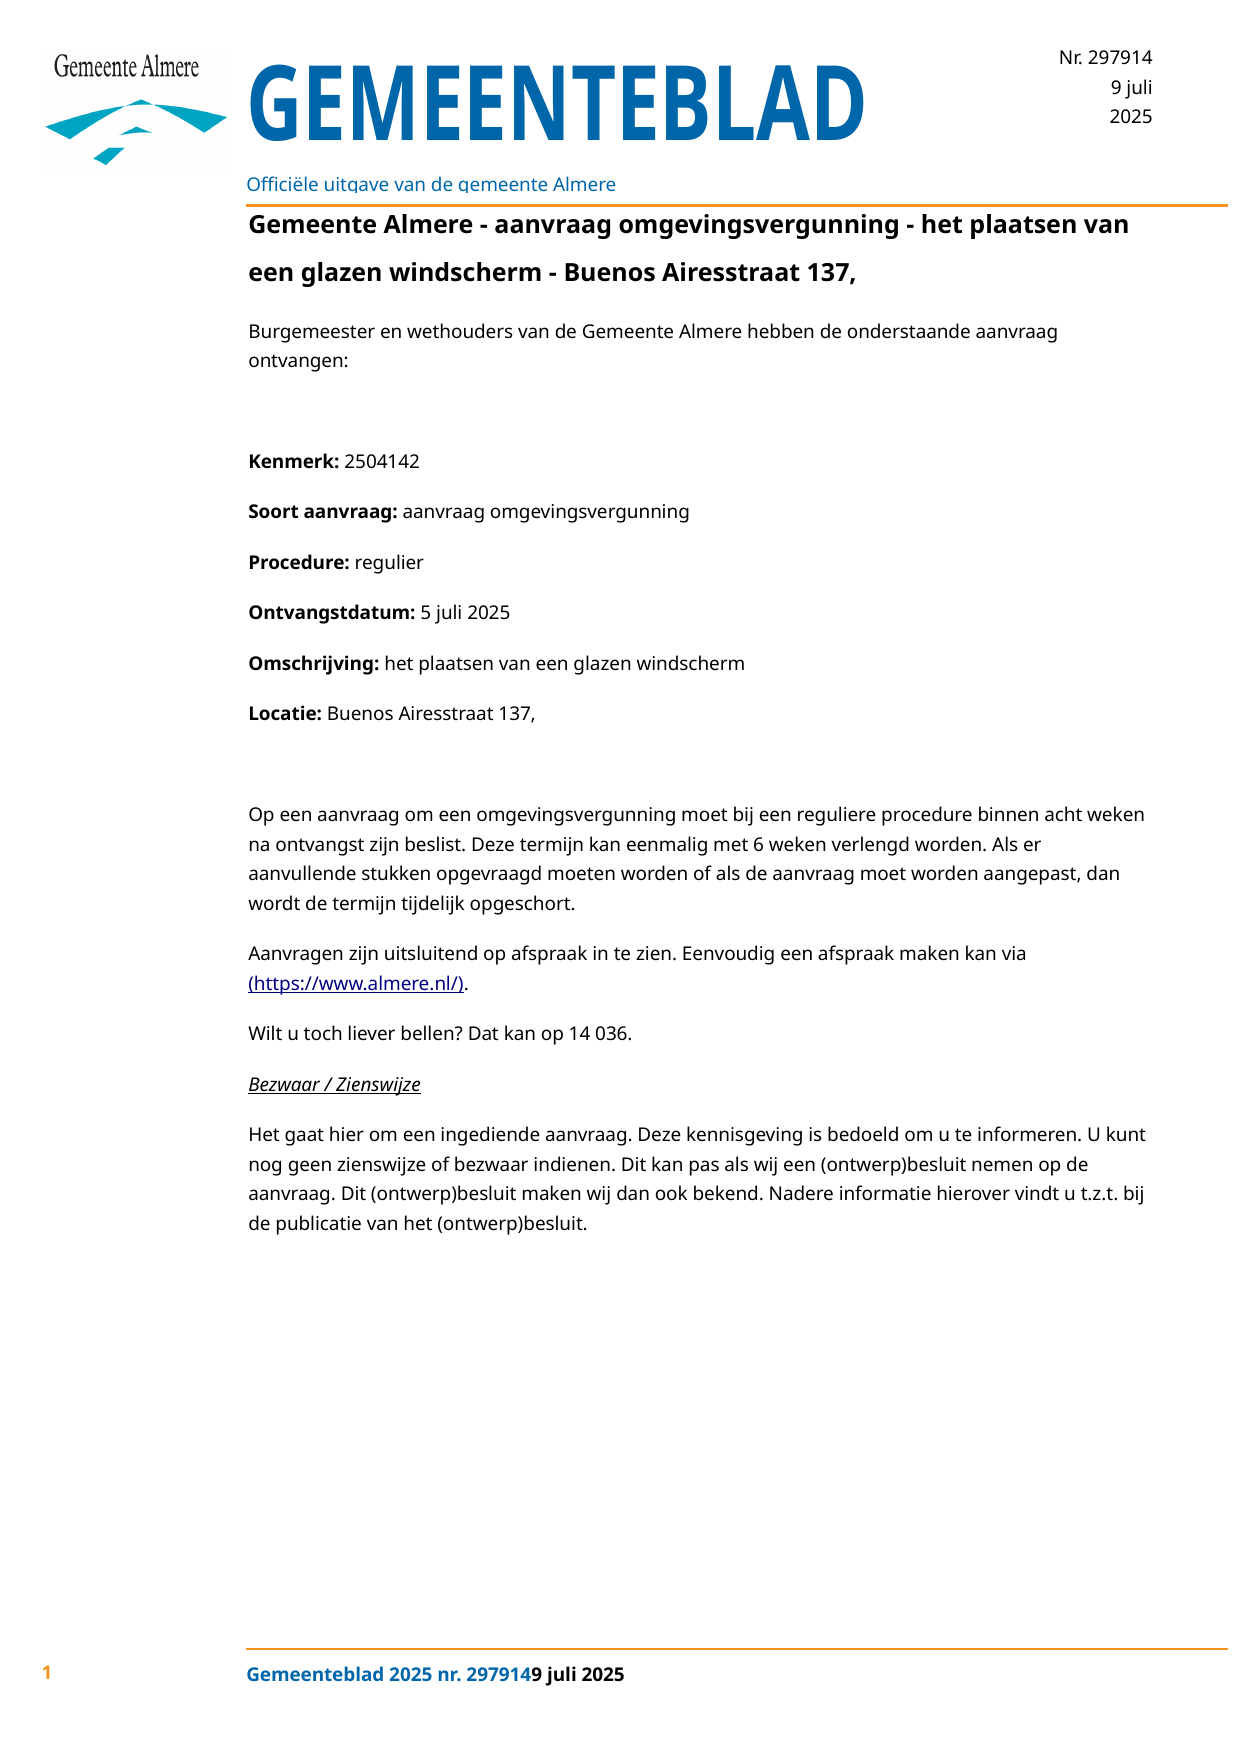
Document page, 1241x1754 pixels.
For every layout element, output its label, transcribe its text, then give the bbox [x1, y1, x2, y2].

text Procedure: regulier [248, 549, 1152, 575]
text Bezwaar / Zienswijze [248, 1071, 1152, 1097]
text Kenmerk: 2504142 [248, 448, 1152, 474]
text Locatie: Buenos Airesstraat 137, [248, 700, 1152, 726]
text Soort aanvraag: aanvraag omgevingsvergunning [248, 499, 1152, 524]
text Burgemeester en wethouders van de Gemeente Almere hebben de onderstaande aanvraag ontvangen: [248, 318, 1152, 373]
text Het gaat hier om een ingediende aanvraag. Deze kennisgeving is bedoeld om u te informeren. U kunt nog geen zienswijze of bezwaar indienen. Dit kan pas als wij een (ontwerp)besluit nemen op de aanvraag. Dit (ontwerp)besluit maken wij dan ook bekend. Nadere informatie hierover vindt u t.z.t. bij de publicatie van het (ontwerp)besluit. [248, 1121, 1152, 1236]
text Op een aanvraag om een omgevingsvergunning moet bij een reguliere procedure binnen acht weken na ontvangst zijn beslist. Deze termijn kan eenmalig met 6 weken verlengd worden. Als er aanvullende stukken opgevraagd moeten worden of als de aanvraag moet worden aangepast, dan wordt de termijn tijdelijk opgeschort. [248, 801, 1152, 916]
text Wilt u toch liever bellen? Dat kan op 14 036. [248, 1020, 1152, 1046]
text Ontvangstdatum: 5 juli 2025 [248, 599, 1152, 625]
text Gemeente Almere - aanvraag omgevingsvergunning - het plaatsen van een glazen windscherm - Buenos Airesstraat 137, [248, 207, 1152, 288]
text Aanvragen zijn uitsluitend op afspraak in te zien. Eenvoudig een afspraak maken kan via (https://www.almere.nl/). [248, 940, 1152, 996]
picture [41, 47, 231, 172]
text Omschrijving: het plaatsen van een glazen windscherm [248, 650, 1152, 676]
